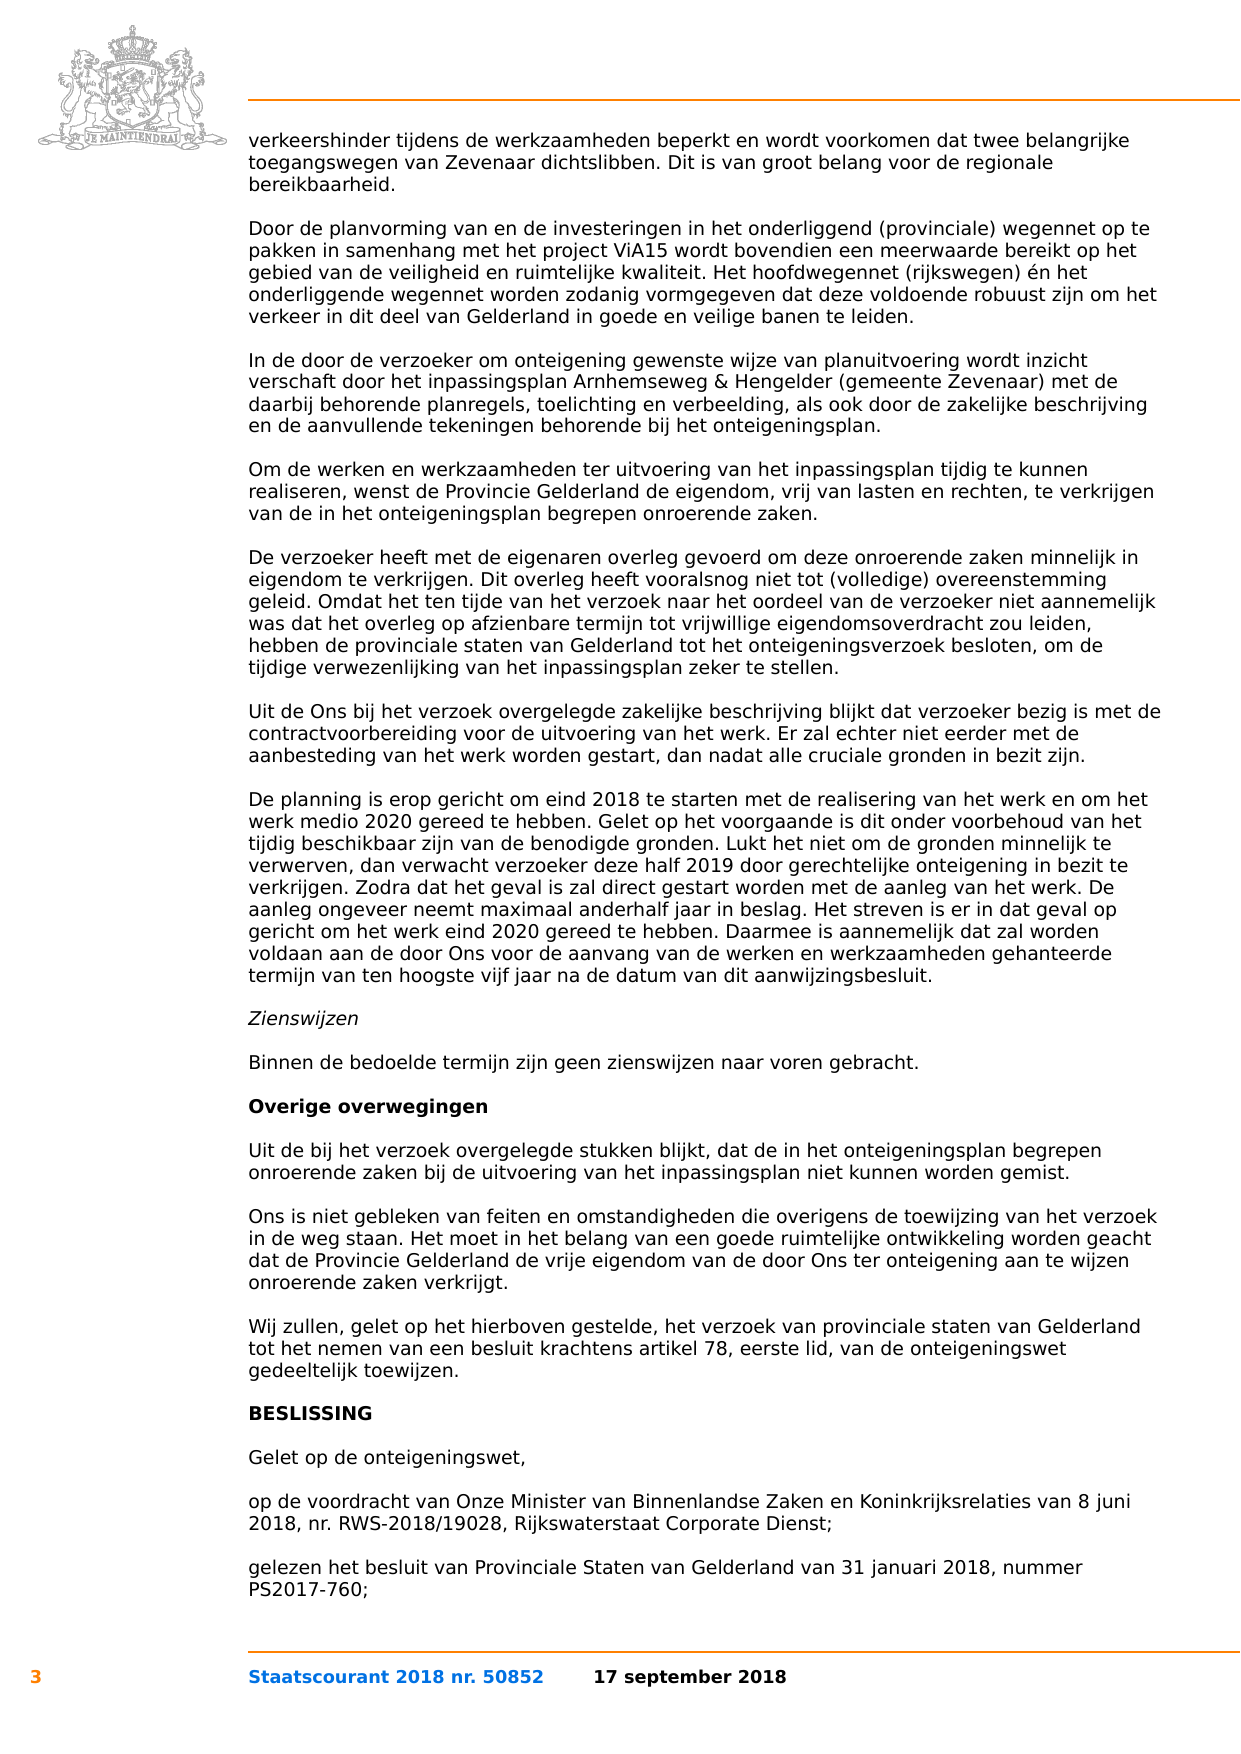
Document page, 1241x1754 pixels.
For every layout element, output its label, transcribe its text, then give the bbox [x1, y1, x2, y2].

text verkeershinder tijdens de werkzaamheden beperkt en wordt voorkomen dat twee belangrijke toegangswegen van Zevenaar dichtslibben. Dit is van groot belang voor de regionale bereikbaarheid. [248, 130, 1163, 196]
subtitle Overige overwegingen [248, 1096, 1163, 1118]
text De verzoeker heeft met de eigenaren overleg gevoerd om deze onroerende zaken minnelijk in eigendom te verkrijgen. Dit overleg heeft vooralsnog niet tot (volledige) overeenstemming geleid. Omdat het ten tijde van het verzoek naar het oordeel van de verzoeker niet aannemelijk was dat het overleg op afzienbare termijn tot vrijwillige eigendomsoverdracht zou leiden, hebben de provinciale staten van Gelderland tot het onteigeningsverzoek besloten, om de tijdige verwezenlijking van het inpassingsplan zeker te stellen. [248, 547, 1163, 679]
text Ons is niet gebleken van feiten en omstandigheden die overigens de toewijzing van het verzoek in de weg staan. Het moet in het belang van een goede ruimtelijke ontwikkeling worden geacht dat de Provincie Gelderland de vrije eigendom van de door Ons ter onteigening aan te wijzen onroerende zaken verkrijgt. [248, 1206, 1163, 1294]
text Door de planvorming van en de investeringen in het onderliggend (provinciale) wegennet op te pakken in samenhang met het project ViA15 wordt bovendien een meerwaarde bereikt op het gebied van de veiligheid en ruimtelijke kwaliteit. Het hoofdwegennet (rijkswegen) én het onderliggende wegennet worden zodanig vormgegeven dat deze voldoende robuust zijn om het verkeer in dit deel van Gelderland in goede en veilige banen te leiden. [248, 218, 1163, 328]
text op de voordracht van Onze Minister van Binnenlandse Zaken en Koninkrijksrelaties van 8 juni 2018, nr. RWS-2018/19028, Rijkswaterstaat Corporate Dienst; [248, 1491, 1163, 1535]
subtitle BESLISSING [248, 1403, 1163, 1425]
text gelezen het besluit van Provinciale Staten van Gelderland van 31 januari 2018, nummer PS2017-760; [248, 1557, 1163, 1601]
text In de door de verzoeker om onteigening gewenste wijze van planuitvoering wordt inzicht verschaft door het inpassingsplan Arnhemseweg & Hengelder (gemeente Zevenaar) met de daarbij behorende planregels, toelichting en verbeelding, als ook door de zakelijke beschrijving en de aanvullende tekeningen behorende bij het onteigeningsplan. [248, 349, 1163, 437]
picture [38, 25, 227, 150]
text Gelet op de onteigeningswet, [248, 1447, 1163, 1469]
text Om de werken en werkzaamheden ter uitvoering van het inpassingsplan tijdig te kunnen realiseren, wenst de Provincie Gelderland de eigendom, vrij van lasten en rechten, te verkrijgen van de in het onteigeningsplan begrepen onroerende zaken. [248, 459, 1163, 525]
text Uit de bij het verzoek overgelegde stukken blijkt, dat de in het onteigeningsplan begrepen onroerende zaken bij de uitvoering van het inpassingsplan niet kunnen worden gemist. [248, 1140, 1163, 1184]
text Uit de Ons bij het verzoek overgelegde zakelijke beschrijving blijkt dat verzoeker bezig is met de contractvoorbereiding voor de uitvoering van het werk. Er zal echter niet eerder met de aanbesteding van het werk worden gestart, dan nadat alle cruciale gronden in bezit zijn. [248, 701, 1163, 767]
text Binnen de bedoelde termijn zijn geen zienswijzen naar voren gebracht. [248, 1052, 1163, 1074]
text Wij zullen, gelet op het hierboven gestelde, het verzoek van provinciale staten van Gelderland tot het nemen van een besluit krachtens artikel 78, eerste lid, van de onteigeningswet gedeeltelijk toewijzen. [248, 1316, 1163, 1381]
text De planning is erop gericht om eind 2018 te starten met de realisering van het werk en om het werk medio 2020 gereed te hebben. Gelet op het voorgaande is dit onder voorbehoud van het tijdig beschikbaar zijn van de benodigde gronden. Lukt het niet om de gronden minnelijk te verwerven, dan verwacht verzoeker deze half 2019 door gerechtelijke onteigening in bezit te verkrijgen. Zodra dat het geval is zal direct gestart worden met de aanleg van het werk. De aanleg ongeveer neemt maximaal anderhalf jaar in beslag. Het streven is er in dat geval op gericht om het werk eind 2020 gereed te hebben. Daarmee is aannemelijk dat zal worden voldaan aan de door Ons voor de aanvang van de werken en werkzaamheden gehanteerde termijn van ten hoogste vijf jaar na de datum van dit aanwijzingsbesluit. [248, 789, 1163, 986]
subtitle Zienswijzen [248, 1008, 1163, 1030]
